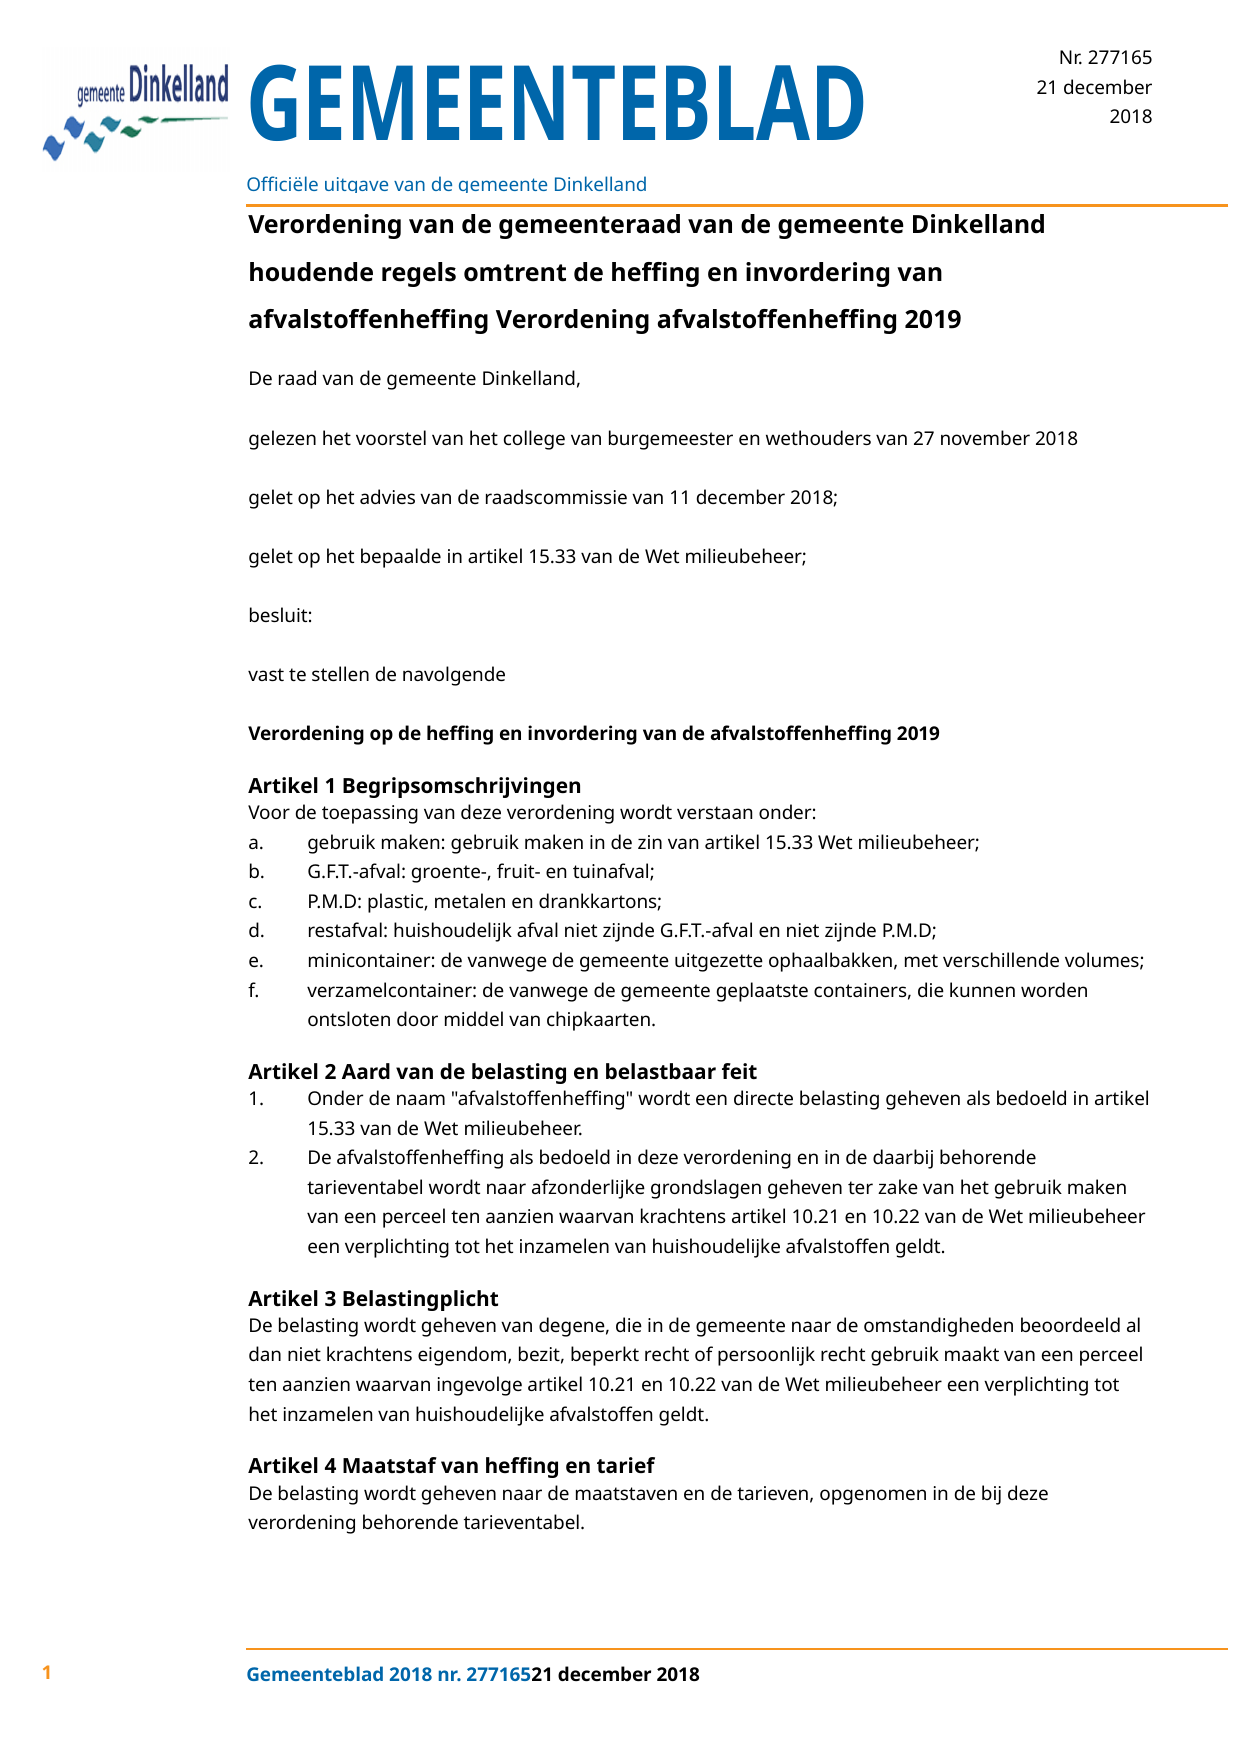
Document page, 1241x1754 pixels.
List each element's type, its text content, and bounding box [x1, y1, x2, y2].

text Artikel 3 Belastingplicht [248, 1284, 1152, 1312]
text besluit: [248, 602, 1152, 628]
text Verordening op de heffing en invordering van de afvalstoffenheffing 2019 [248, 721, 1152, 746]
text Artikel 2 Aard van de belasting en belastbaar feit [248, 1057, 1152, 1085]
picture [41, 47, 231, 172]
list minicontainer: de vanwege de gemeente uitgezette ophaalbakken, met verschillende volumes; [248, 947, 1152, 973]
text gelet op het advies van de raadscommissie van 11 december 2018; [248, 484, 1152, 509]
text De raad van de gemeente Dinkelland, [248, 366, 1152, 391]
text Voor de toepassing van deze verordening wordt verstaan onder: [248, 799, 1152, 825]
list De afvalstoffenheffing als bedoeld in deze verordening en in de daarbij behorende tarieventabel wordt naar afzonderlijke grondslagen geheven ter zake van het gebruik maken van een perceel ten aanzien waarvan krachtens artikel 10.21 en 10.22 van de Wet milieubeheer een verplichting tot het inzamelen van huishoudelijke afvalstoffen geldt. [248, 1144, 1152, 1259]
text De belasting wordt geheven naar de maatstaven en de tarieven, opgenomen in de bij deze verordening behorende tarieventabel. [248, 1480, 1152, 1535]
text vast te stellen de navolgende [248, 661, 1152, 687]
list gebruik maken: gebruik maken in de zin van artikel 15.33 Wet milieubeheer; [248, 829, 1152, 855]
list verzamelcontainer: de vanwege de gemeente geplaatste containers, die kunnen worden ontsloten door middel van chipkaarten. [248, 977, 1152, 1032]
text gelet op het bepaalde in artikel 15.33 van de Wet milieubeheer; [248, 543, 1152, 569]
list G.F.T.-afval: groente-, fruit- en tuinafval; [248, 858, 1152, 884]
list Onder de naam "afvalstoffenheffing" wordt een directe belasting geheven als bedoeld in artikel 15.33 van de Wet milieubeheer. [248, 1085, 1152, 1141]
text Verordening van de gemeenteraad van de gemeente Dinkelland houdende regels omtrent de heffing en invordering van afvalstoffenheffing Verordening afvalstoffenheffing 2019 [248, 207, 1152, 336]
text De belasting wordt geheven van degene, die in de gemeente naar de omstandigheden beoordeeld al dan niet krachtens eigendom, bezit, beperkt recht of persoonlijk recht gebruik maakt van een perceel ten aanzien waarvan ingevolge artikel 10.21 en 10.22 van de Wet milieubeheer een verplichting tot het inzamelen van huishoudelijke afvalstoffen geldt. [248, 1312, 1152, 1427]
list P.M.D: plastic, metalen en drankkartons; [248, 888, 1152, 914]
text gelezen het voorstel van het college van burgemeester en wethouders van 27 november 2018 [248, 425, 1152, 450]
text Artikel 4 Maatstaf van heffing en tarief [248, 1451, 1152, 1480]
text Artikel 1 Begripsomschrijvingen [248, 771, 1152, 799]
list restafval: huishoudelijk afval niet zijnde G.F.T.-afval en niet zijnde P.M.D; [248, 918, 1152, 943]
